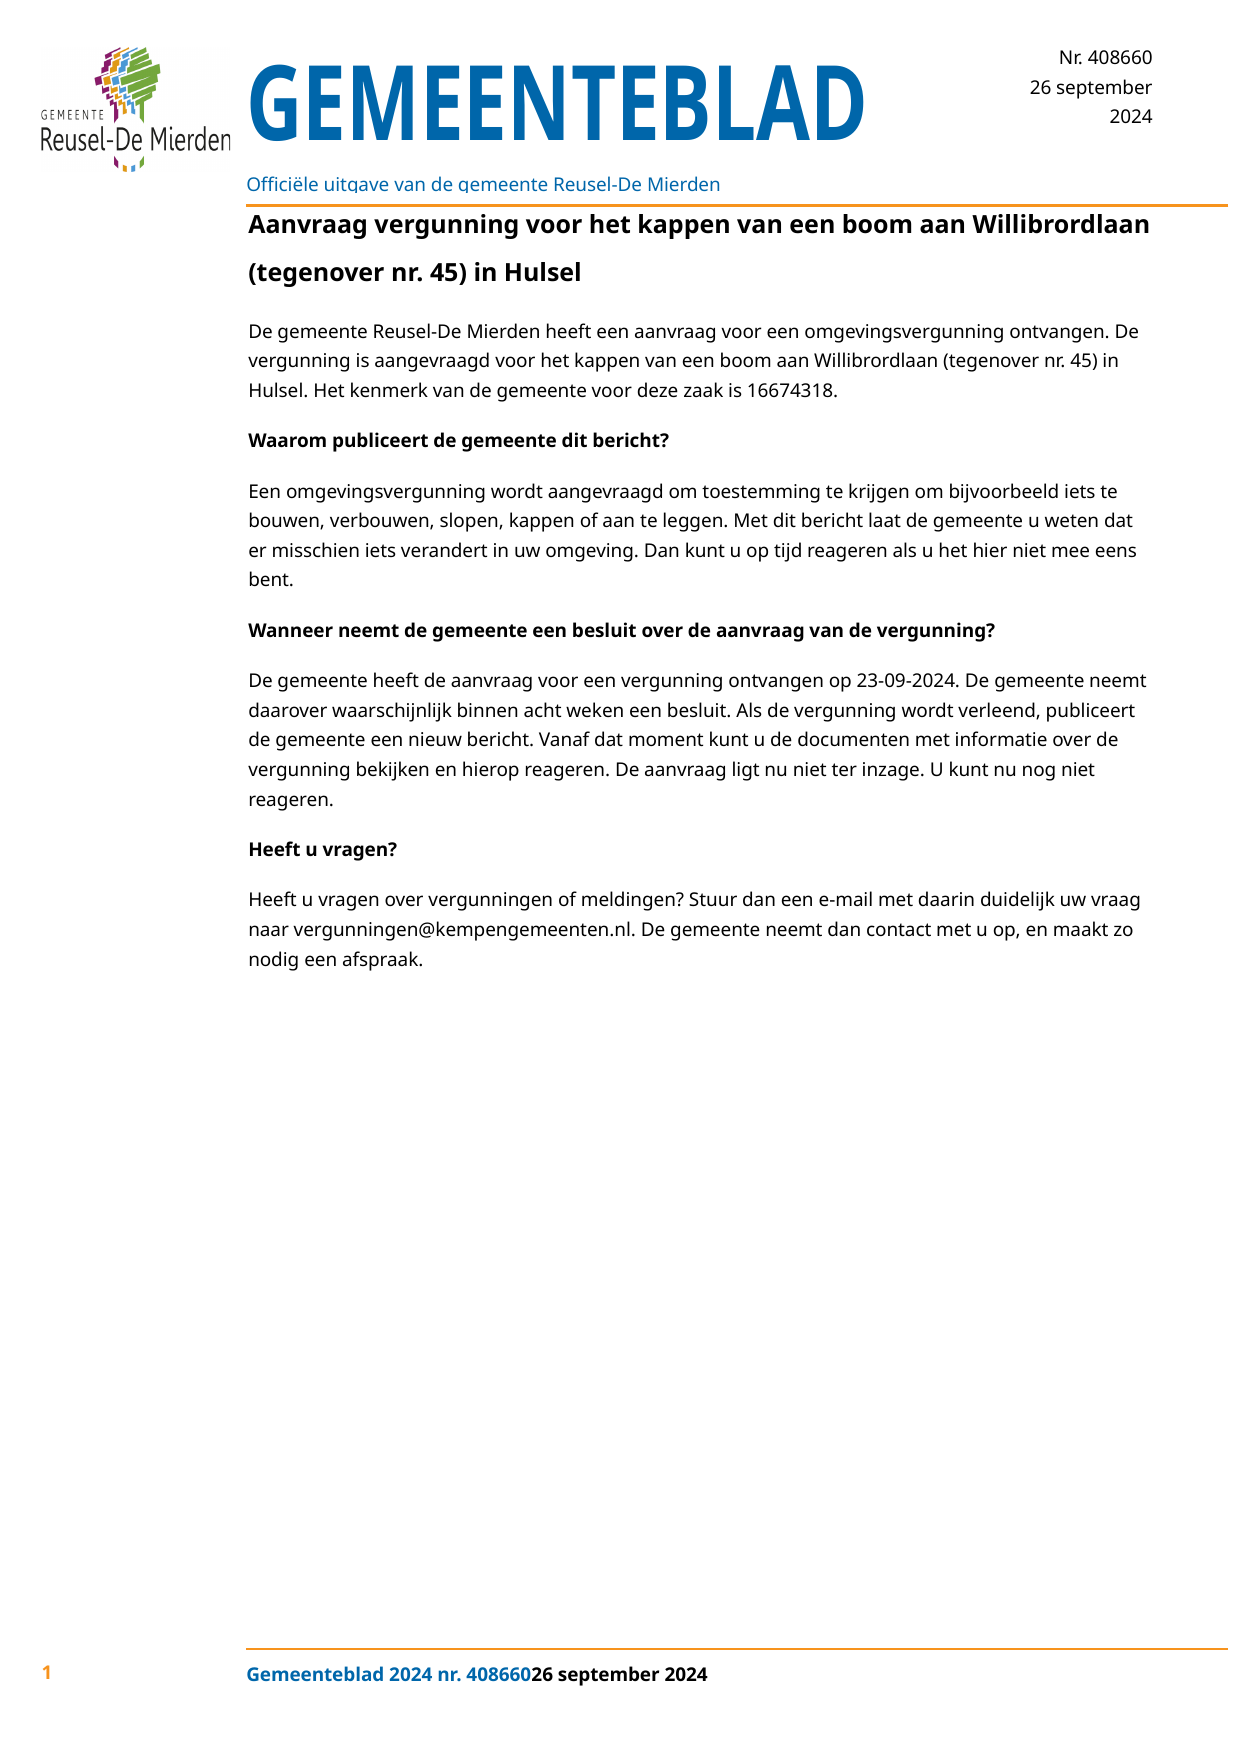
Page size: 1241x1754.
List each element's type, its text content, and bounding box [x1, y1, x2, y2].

text Aanvraag vergunning voor het kappen van een boom aan Willibrordlaan (tegenover nr. 45) in Hulsel [248, 207, 1152, 288]
text De gemeente heeft de aanvraag voor een vergunning ontvangen op 23-09-2024. De gemeente neemt daarover waarschijnlijk binnen acht weken een besluit. Als de vergunning wordt verleend, publiceert de gemeente een nieuw bericht. Vanaf dat moment kunt u de documenten met informatie over de vergunning bekijken en hierop reageren. De aanvraag ligt nu niet ter inzage. U kunt nu nog niet reageren. [248, 667, 1152, 812]
text Een omgevingsvergunning wordt aangevraagd om toestemming te krijgen om bijvoorbeeld iets te bouwen, verbouwen, slopen, kappen of aan te leggen. Met dit bericht laat de gemeente u weten dat er misschien iets verandert in uw omgeving. Dan kunt u op tijd reageren als u het hier niet mee eens bent. [248, 478, 1152, 592]
text De gemeente Reusel-De Mierden heeft een aanvraag voor een omgevingsvergunning ontvangen. De vergunning is aangevraagd voor het kappen van een boom aan Willibrordlaan (tegenover nr. 45) in Hulsel. Het kenmerk van de gemeente voor deze zaak is 16674318. [248, 318, 1152, 403]
picture [41, 47, 231, 172]
text Heeft u vragen over vergunningen of meldingen? Stuur dan een e-mail met daarin duidelijk uw vraag naar vergunningen@kempengemeenten.nl. De gemeente neemt dan contact met u op, en maakt zo nodig een afspraak. [248, 887, 1152, 972]
text Heeft u vragen? [248, 836, 1152, 862]
text Wanneer neemt de gemeente een besluit over de aanvraag van de vergunning? [248, 617, 1152, 643]
text Waarom publiceert de gemeente dit bericht? [248, 427, 1152, 453]
